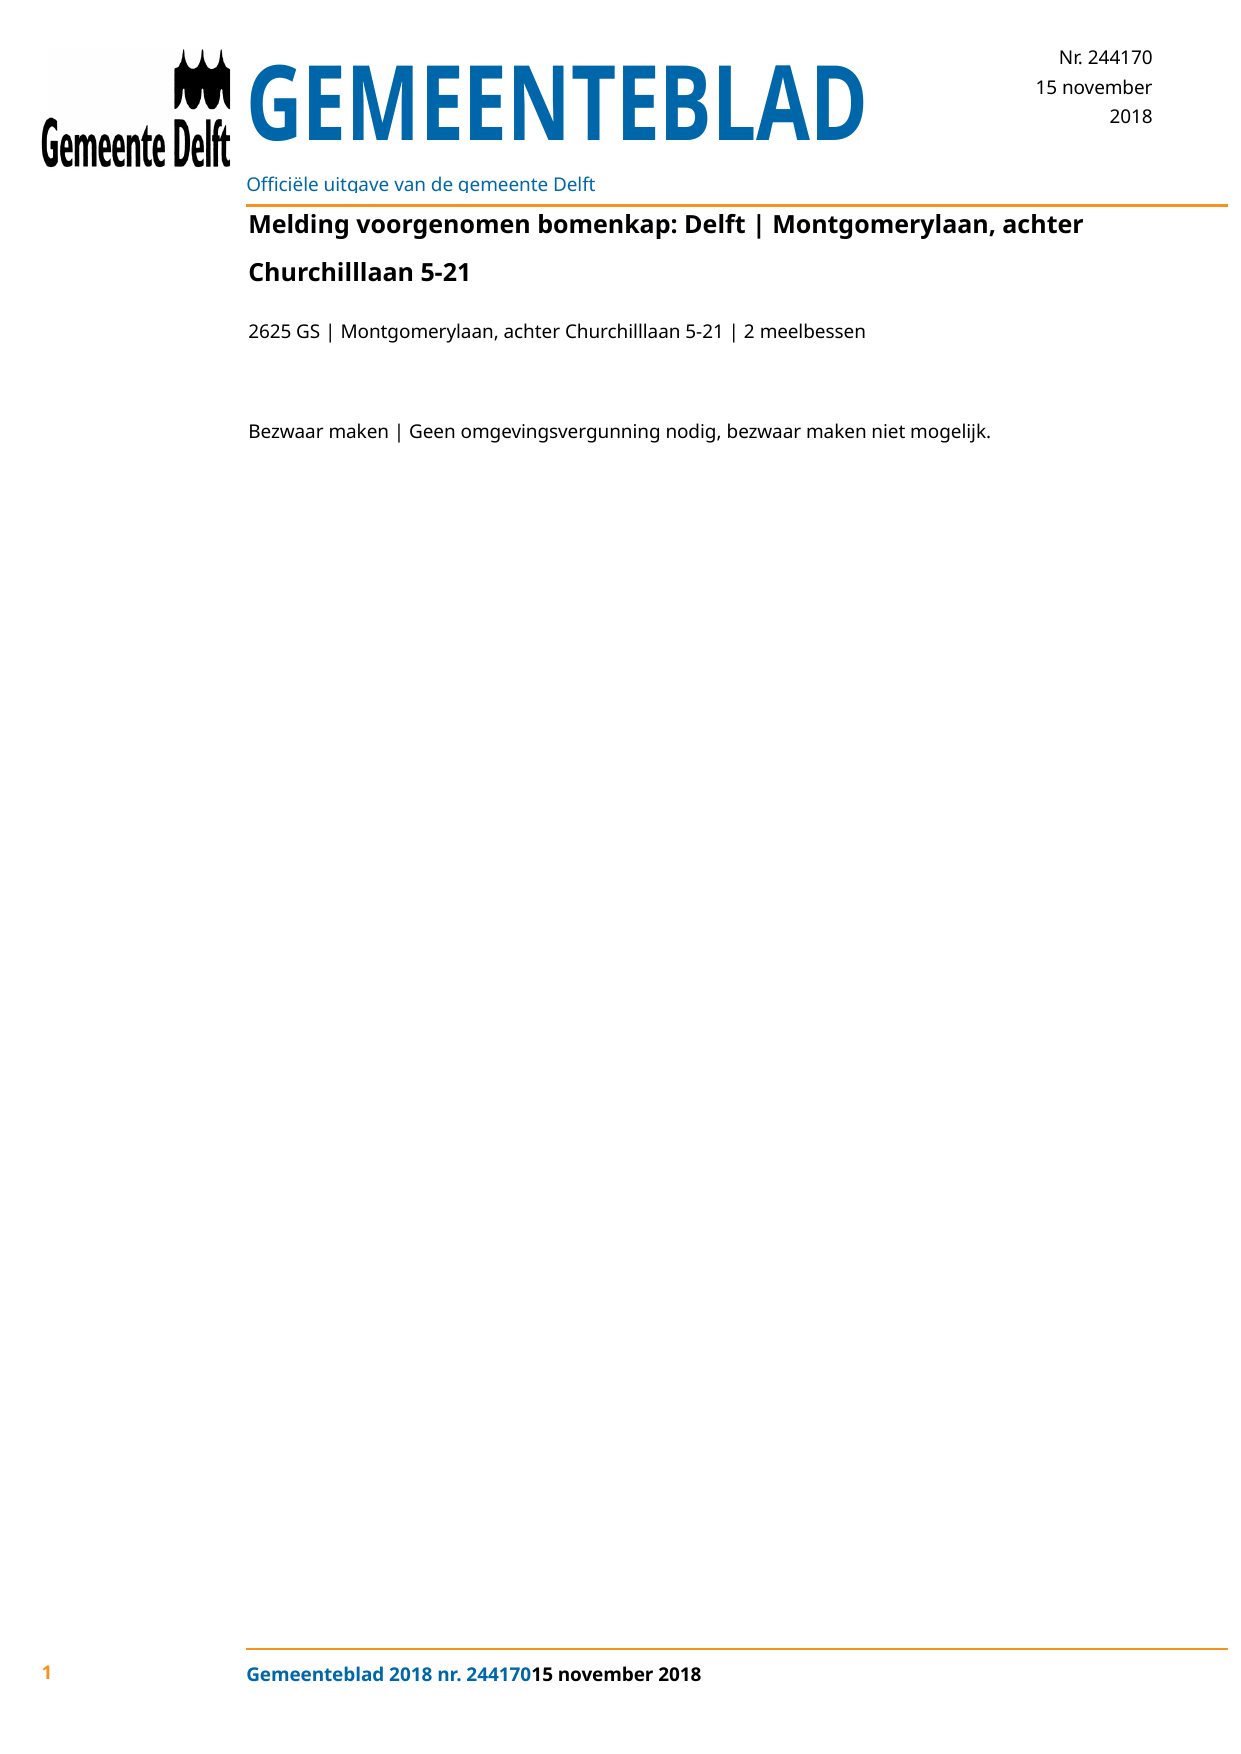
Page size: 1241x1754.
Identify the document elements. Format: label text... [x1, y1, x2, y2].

text Bezwaar maken | Geen omgevingsvergunning nodig, bezwaar maken niet mogelijk. [248, 419, 1152, 444]
picture [41, 47, 231, 172]
text 2625 GS | Montgomerylaan, achter Churchilllaan 5-21 | 2 meelbessen [248, 318, 1152, 344]
text Melding voorgenomen bomenkap: Delft | Montgomerylaan, achter Churchilllaan 5-21 [248, 207, 1152, 288]
